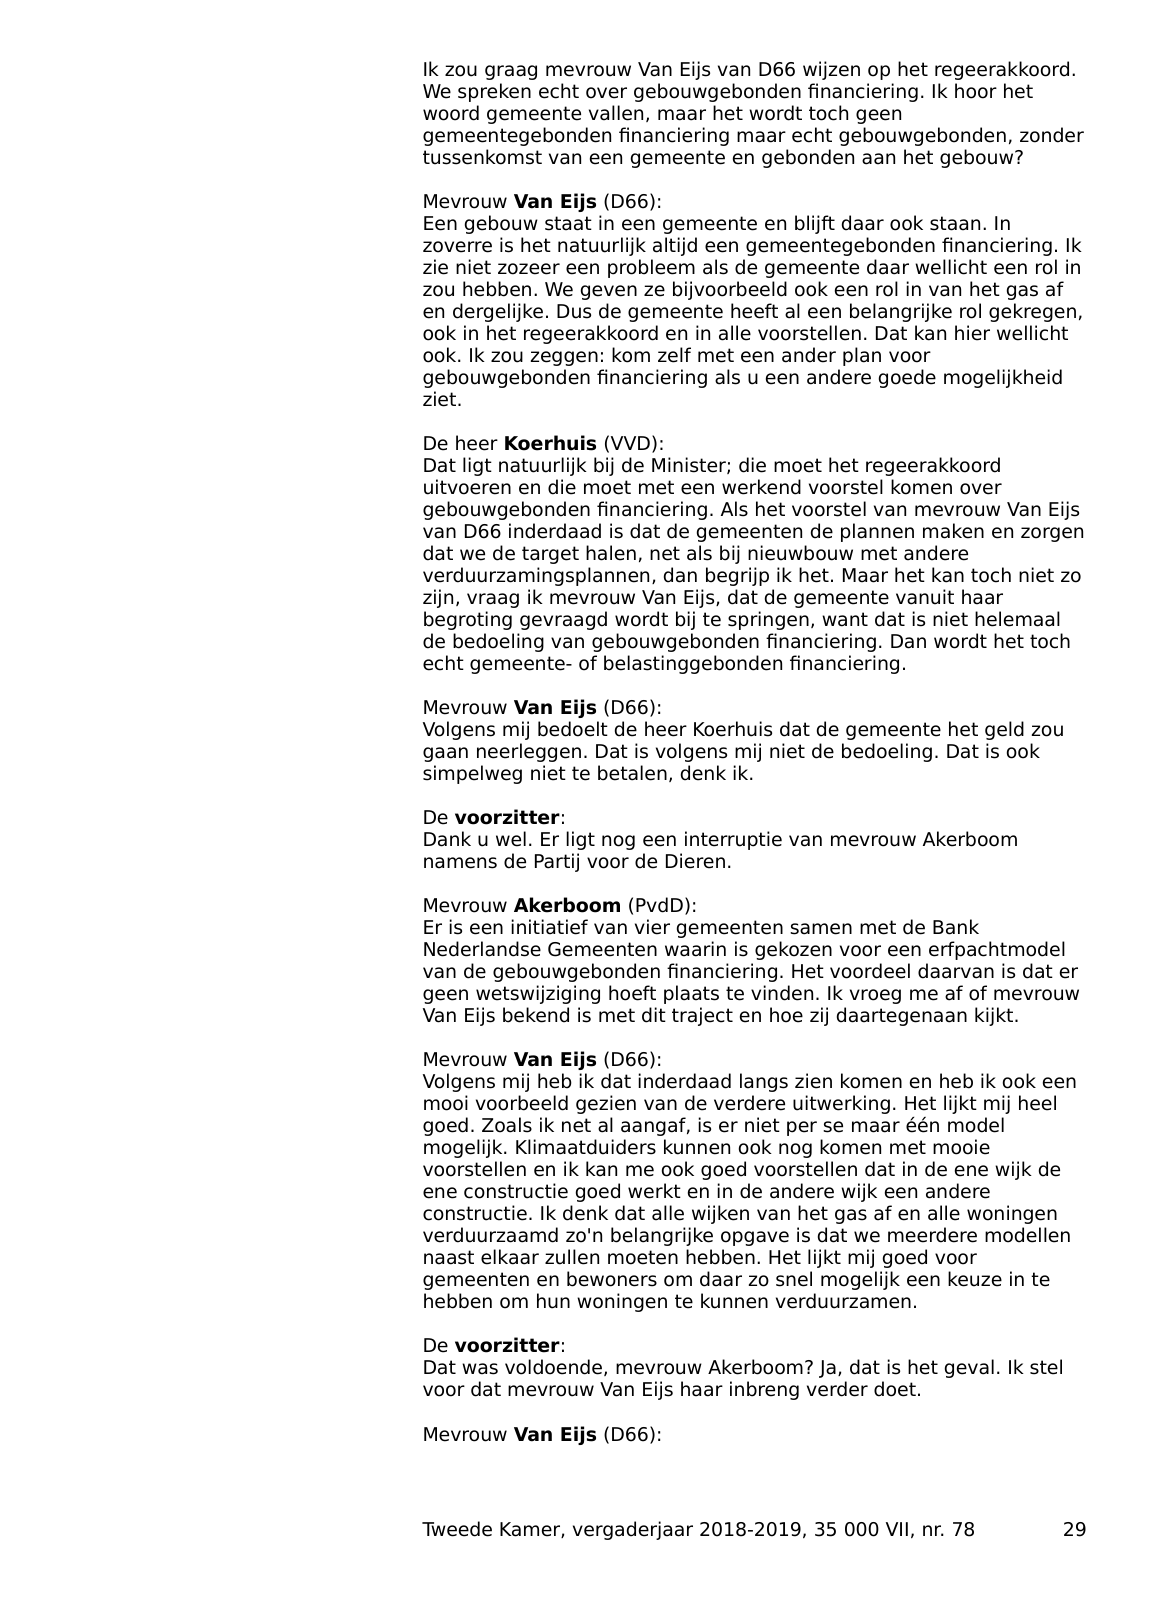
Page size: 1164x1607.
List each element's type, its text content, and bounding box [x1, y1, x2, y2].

text Er is een initiatief van vier gemeenten samen met de Bank Nederlandse Gemeenten waarin is gekozen voor een erfpachtmodel van de gebouwgebonden financiering. Het voordeel daarvan is dat er geen wetswijziging hoeft plaats te vinden. Ik vroeg me af of mevrouw Van Eijs bekend is met dit traject en hoe zij daartegenaan kijkt. [422, 917, 1087, 1027]
text De voorzitter: [422, 1335, 1087, 1357]
text Mevrouw Van Eijs (D66): [422, 1049, 1087, 1071]
text Volgens mij bedoelt de heer Koerhuis dat de gemeente het geld zou gaan neerleggen. Dat is volgens mij niet de bedoeling. Dat is ook simpelweg niet te betalen, denk ik. [422, 719, 1087, 785]
text Ik zou graag mevrouw Van Eijs van D66 wijzen op het regeerakkoord. We spreken echt over gebouwgebonden financiering. Ik hoor het woord gemeente vallen, maar het wordt toch geen gemeentegebonden financiering maar echt gebouwgebonden, zonder tussenkomst van een gemeente en gebonden aan het gebouw? [422, 59, 1087, 169]
text Dat ligt natuurlijk bij de Minister; die moet het regeerakkoord uitvoeren en die moet met een werkend voorstel komen over gebouwgebonden financiering. Als het voorstel van mevrouw Van Eijs van D66 inderdaad is dat de gemeenten de plannen maken en zorgen dat we de target halen, net als bij nieuwbouw met andere verduurzamingsplannen, dan begrijp ik het. Maar het kan toch niet zo zijn, vraag ik mevrouw Van Eijs, dat de gemeente vanuit haar begroting gevraagd wordt bij te springen, want dat is niet helemaal de bedoeling van gebouwgebonden financiering. Dan wordt het toch echt gemeente- of belastinggebonden financiering. [422, 455, 1087, 675]
text Mevrouw Van Eijs (D66): [422, 191, 1087, 213]
text Mevrouw Van Eijs (D66): [422, 1423, 1087, 1445]
text De heer Koerhuis (VVD): [422, 433, 1087, 455]
text Mevrouw Van Eijs (D66): [422, 697, 1087, 719]
text Volgens mij heb ik dat inderdaad langs zien komen en heb ik ook een mooi voorbeeld gezien van de verdere uitwerking. Het lijkt mij heel goed. Zoals ik net al aangaf, is er niet per se maar één model mogelijk. Klimaatduiders kunnen ook nog komen met mooie voorstellen en ik kan me ook goed voorstellen dat in de ene wijk de ene constructie goed werkt en in de andere wijk een andere constructie. Ik denk dat alle wijken van het gas af en alle woningen verduurzaamd zo'n belangrijke opgave is dat we meerdere modellen naast elkaar zullen moeten hebben. Het lijkt mij goed voor gemeenten en bewoners om daar zo snel mogelijk een keuze in te hebben om hun woningen te kunnen verduurzamen. [422, 1071, 1087, 1313]
text Dank u wel. Er ligt nog een interruptie van mevrouw Akerboom namens de Partij voor de Dieren. [422, 829, 1087, 873]
text De voorzitter: [422, 807, 1087, 829]
text Een gebouw staat in een gemeente en blijft daar ook staan. In zoverre is het natuurlijk altijd een gemeentegebonden financiering. Ik zie niet zozeer een probleem als de gemeente daar wellicht een rol in zou hebben. We geven ze bijvoorbeeld ook een rol in van het gas af en dergelijke. Dus de gemeente heeft al een belangrijke rol gekregen, ook in het regeerakkoord en in alle voorstellen. Dat kan hier wellicht ook. Ik zou zeggen: kom zelf met een ander plan voor gebouwgebonden financiering als u een andere goede mogelijkheid ziet. [422, 213, 1087, 411]
text Dat was voldoende, mevrouw Akerboom? Ja, dat is het geval. Ik stel voor dat mevrouw Van Eijs haar inbreng verder doet. [422, 1357, 1087, 1401]
text Mevrouw Akerboom (PvdD): [422, 895, 1087, 917]
